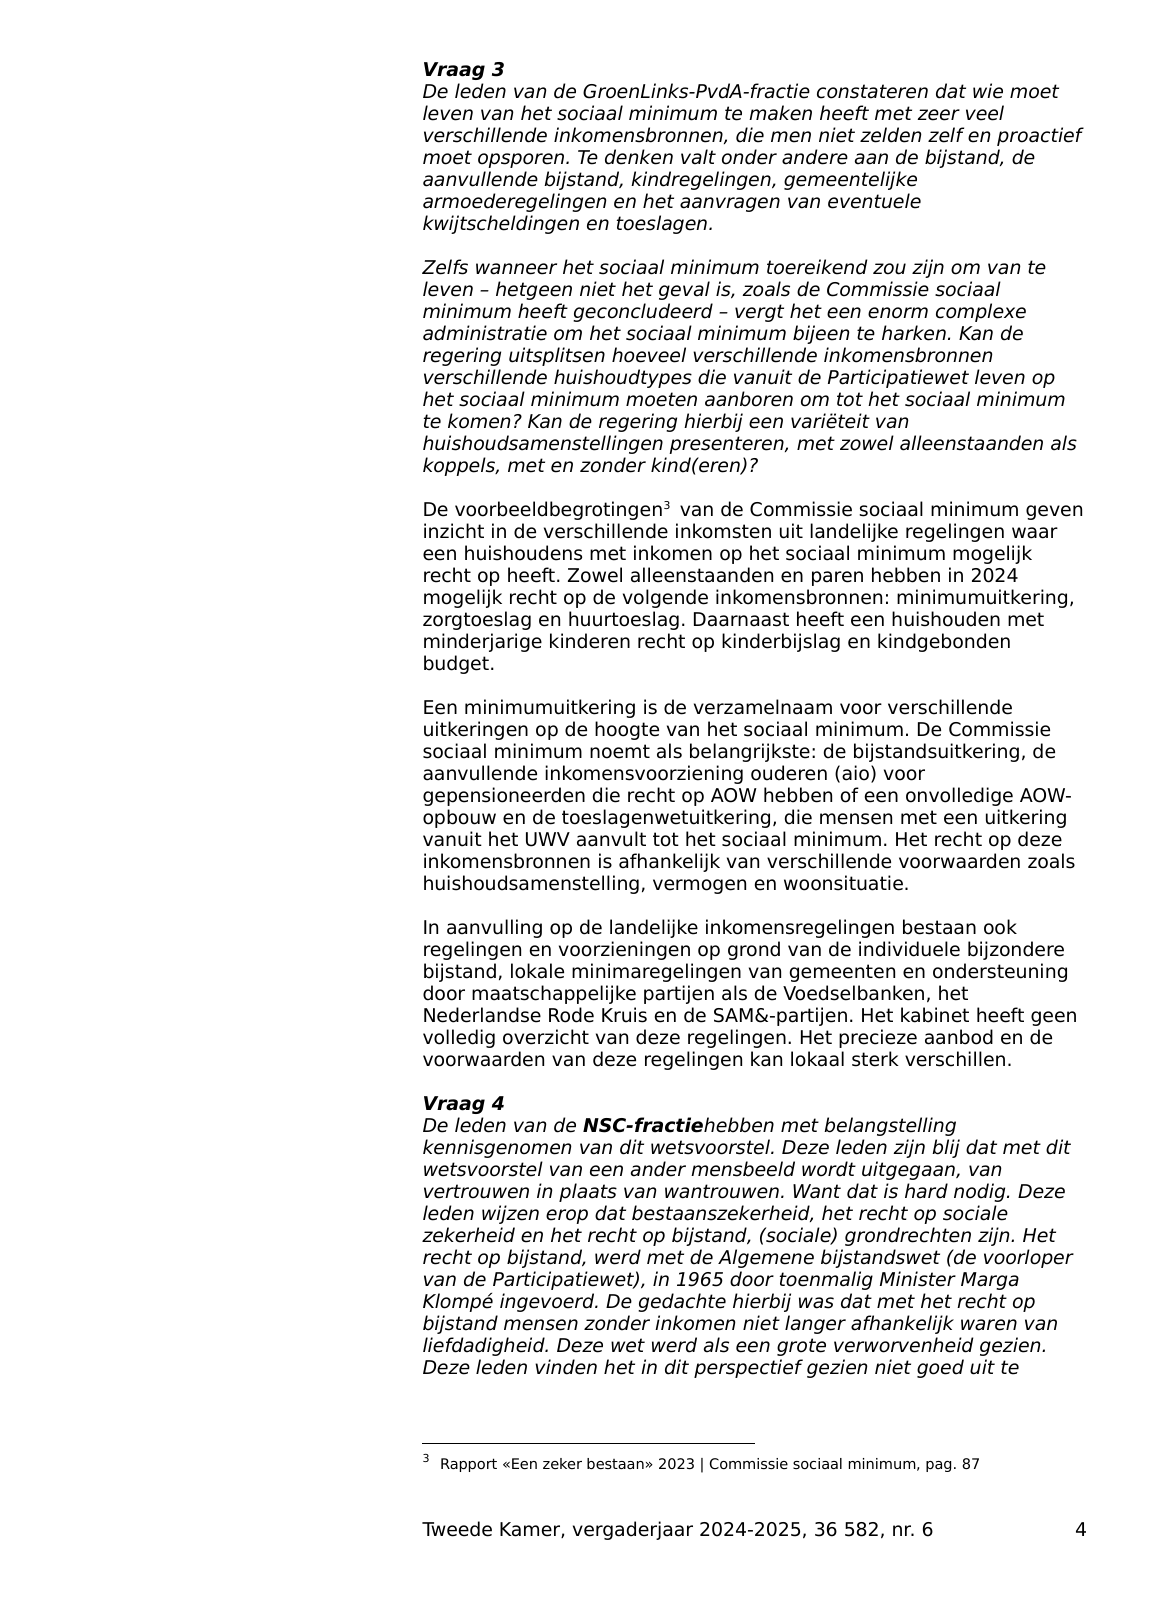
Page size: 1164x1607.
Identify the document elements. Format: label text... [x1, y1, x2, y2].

text De voorbeeldbegrotingen van de Commissie sociaal minimum geven inzicht in de verschillende inkomsten uit landelijke regelingen waar een huishoudens met inkomen op het sociaal minimum mogelijk recht op heeft. Zowel alleenstaanden en paren hebben in 2024 mogelijk recht op de volgende inkomensbronnen: minimumuitkering, zorgtoeslag en huurtoeslag. Daarnaast heeft een huishouden met minderjarige kinderen recht op kinderbijslag en kindgebonden budget. [422, 499, 1087, 675]
text Zelfs wanneer het sociaal minimum toereikend zou zijn om van te leven – hetgeen niet het geval is, zoals de Commissie sociaal minimum heeft geconcludeerd – vergt het een enorm complexe administratie om het sociaal minimum bijeen te harken. Kan de regering uitsplitsen hoeveel verschillende inkomensbronnen verschillende huishoudtypes die vanuit de Participatiewet leven op het sociaal minimum moeten aanboren om tot het sociaal minimum te komen? Kan de regering hierbij een variëteit van huishoudsamenstellingen presenteren, met zowel alleenstaanden als koppels, met en zonder kind(eren)? [422, 257, 1087, 477]
text De leden van de NSC-fractiehebben met belangstelling kennisgenomen van dit wetsvoorstel. Deze leden zijn blij dat met dit wetsvoorstel van een ander mensbeeld wordt uitgegaan, van vertrouwen in plaats van wantrouwen. Want dat is hard nodig. Deze leden wijzen erop dat bestaanszekerheid, het recht op sociale zekerheid en het recht op bijstand, (sociale) grondrechten zijn. Het recht op bijstand, werd met de Algemene bijstandswet (de voorloper van de Participatiewet), in 1965 door toenmalig Minister Marga Klompé ingevoerd. De gedachte hierbij was dat met het recht op bijstand mensen zonder inkomen niet langer afhankelijk waren van liefdadigheid. Deze wet werd als een grote verworvenheid gezien. Deze leden vinden het in dit perspectief gezien niet goed uit te [422, 1115, 1087, 1379]
text Vraag 3 [422, 59, 1087, 81]
text Vraag 4 [422, 1093, 1087, 1115]
text De leden van de GroenLinks-PvdA-fractie constateren dat wie moet leven van het sociaal minimum te maken heeft met zeer veel verschillende inkomensbronnen, die men niet zelden zelf en proactief moet opsporen. Te denken valt onder andere aan de bijstand, de aanvullende bijstand, kindregelingen, gemeentelijke armoederegelingen en het aanvragen van eventuele kwijtscheldingen en toeslagen. [422, 81, 1087, 235]
text Een minimumuitkering is de verzamelnaam voor verschillende uitkeringen op de hoogte van het sociaal minimum. De Commissie sociaal minimum noemt als belangrijkste: de bijstandsuitkering, de aanvullende inkomensvoorziening ouderen (aio) voor gepensioneerden die recht op AOW hebben of een onvolledige AOW-opbouw en de toeslagenwetuitkering, die mensen met een uitkering vanuit het UWV aanvult tot het sociaal minimum. Het recht op deze inkomensbronnen is afhankelijk van verschillende voorwaarden zoals huishoudsamenstelling, vermogen en woonsituatie. [422, 697, 1087, 895]
text Rapport «Een zeker bestaan» 2023 | Commissie sociaal minimum, pag. 87 [422, 1452, 1087, 1474]
text In aanvulling op de landelijke inkomensregelingen bestaan ook regelingen en voorzieningen op grond van de individuele bijzondere bijstand, lokale minimaregelingen van gemeenten en ondersteuning door maatschappelijke partijen als de Voedselbanken, het Nederlandse Rode Kruis en de SAM&-partijen. Het kabinet heeft geen volledig overzicht van deze regelingen. Het precieze aanbod en de voorwaarden van deze regelingen kan lokaal sterk verschillen. [422, 917, 1087, 1071]
